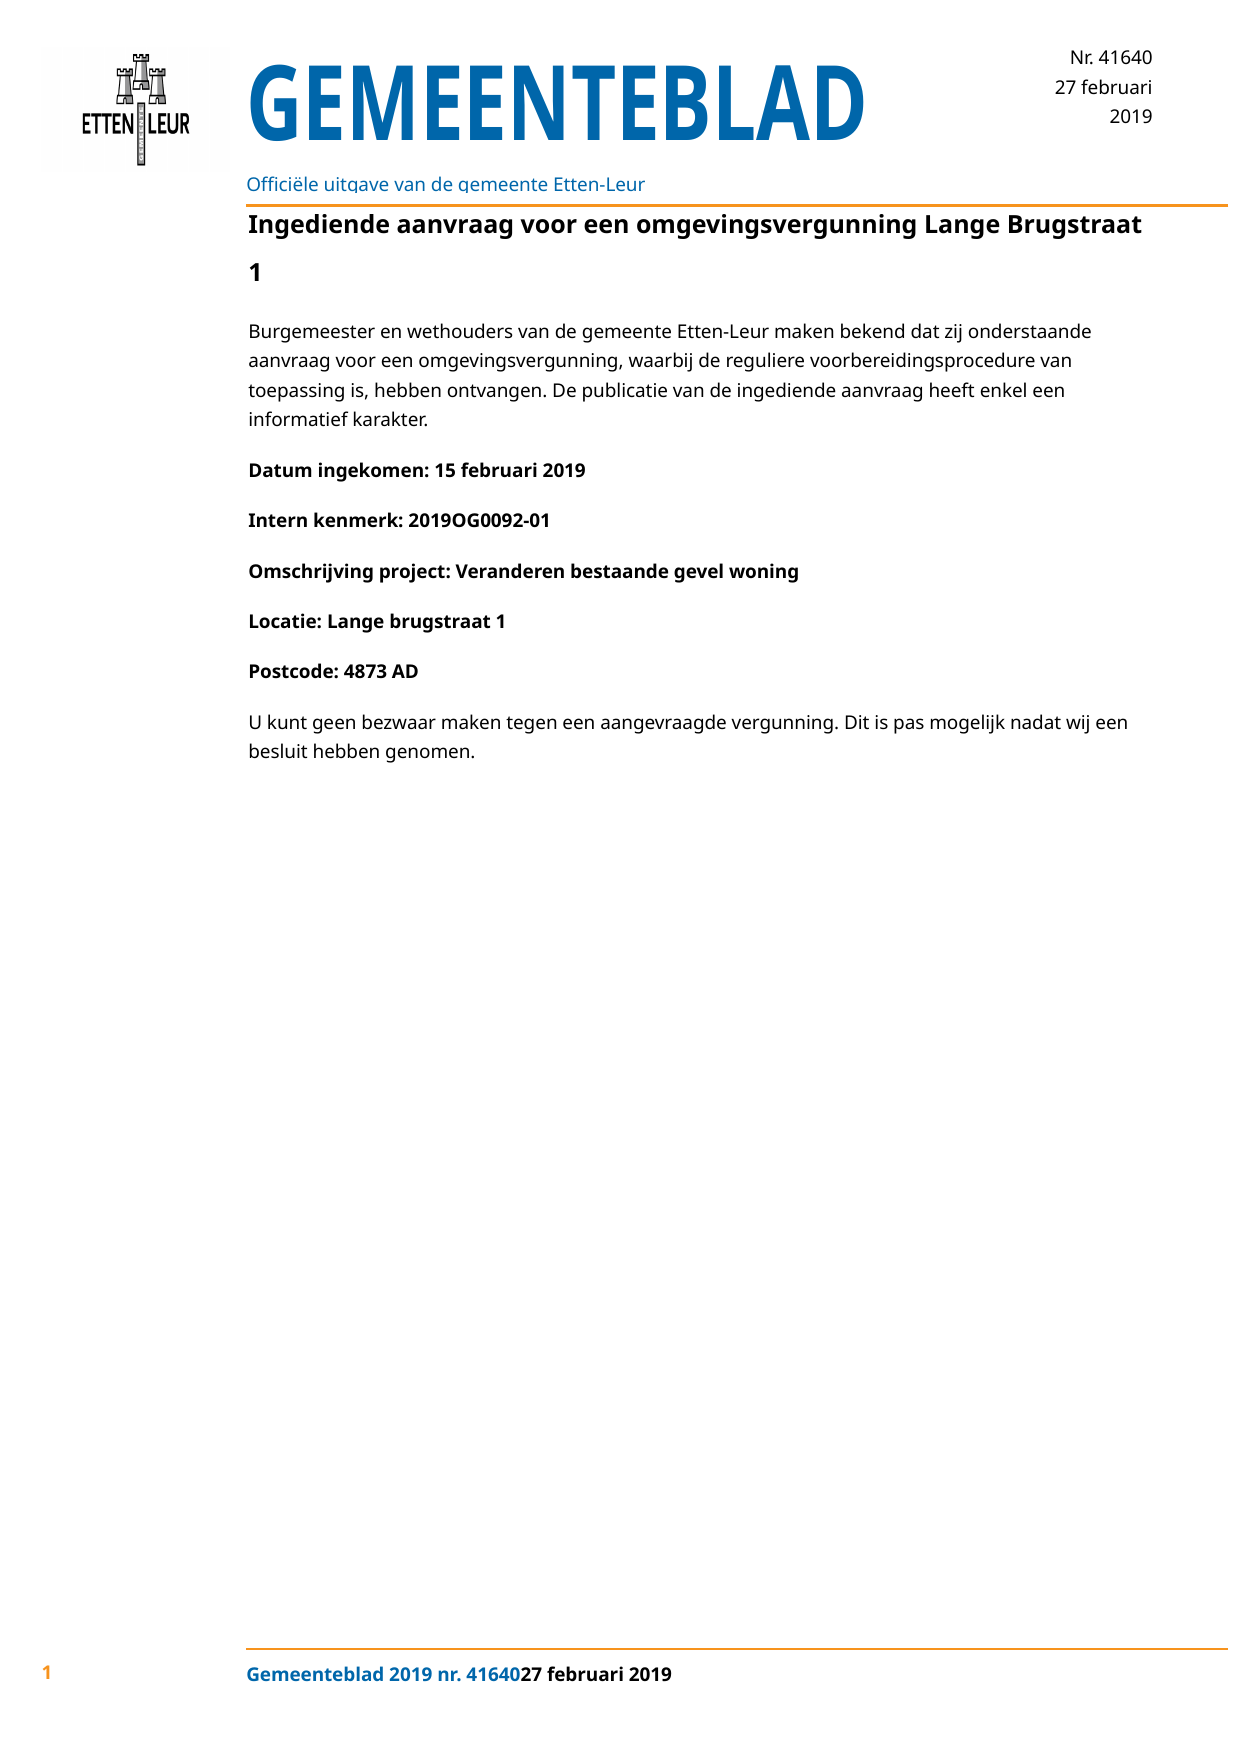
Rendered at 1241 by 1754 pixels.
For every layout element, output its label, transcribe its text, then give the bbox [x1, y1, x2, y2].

text Omschrijving project: Veranderen bestaande gevel woning [248, 558, 1152, 584]
text Burgemeester en wethouders van de gemeente Etten-Leur maken bekend dat zij onderstaande aanvraag voor een omgevingsvergunning, waarbij de reguliere voorbereidingsprocedure van toepassing is, hebben ontvangen. De publicatie van de ingediende aanvraag heeft enkel een informatief karakter. [248, 318, 1152, 432]
picture [41, 47, 231, 172]
text Datum ingekomen: 15 februari 2019 [248, 457, 1152, 483]
text Intern kenmerk: 2019OG0092-01 [248, 507, 1152, 533]
text U kunt geen bezwaar maken tegen een aangevraagde vergunning. Dit is pas mogelijk nadat wij een besluit hebben genomen. [248, 709, 1152, 764]
text Locatie: Lange brugstraat 1 [248, 608, 1152, 634]
text Postcode: 4873 AD [248, 659, 1152, 684]
text Ingediende aanvraag voor een omgevingsvergunning Lange Brugstraat 1 [248, 207, 1152, 288]
